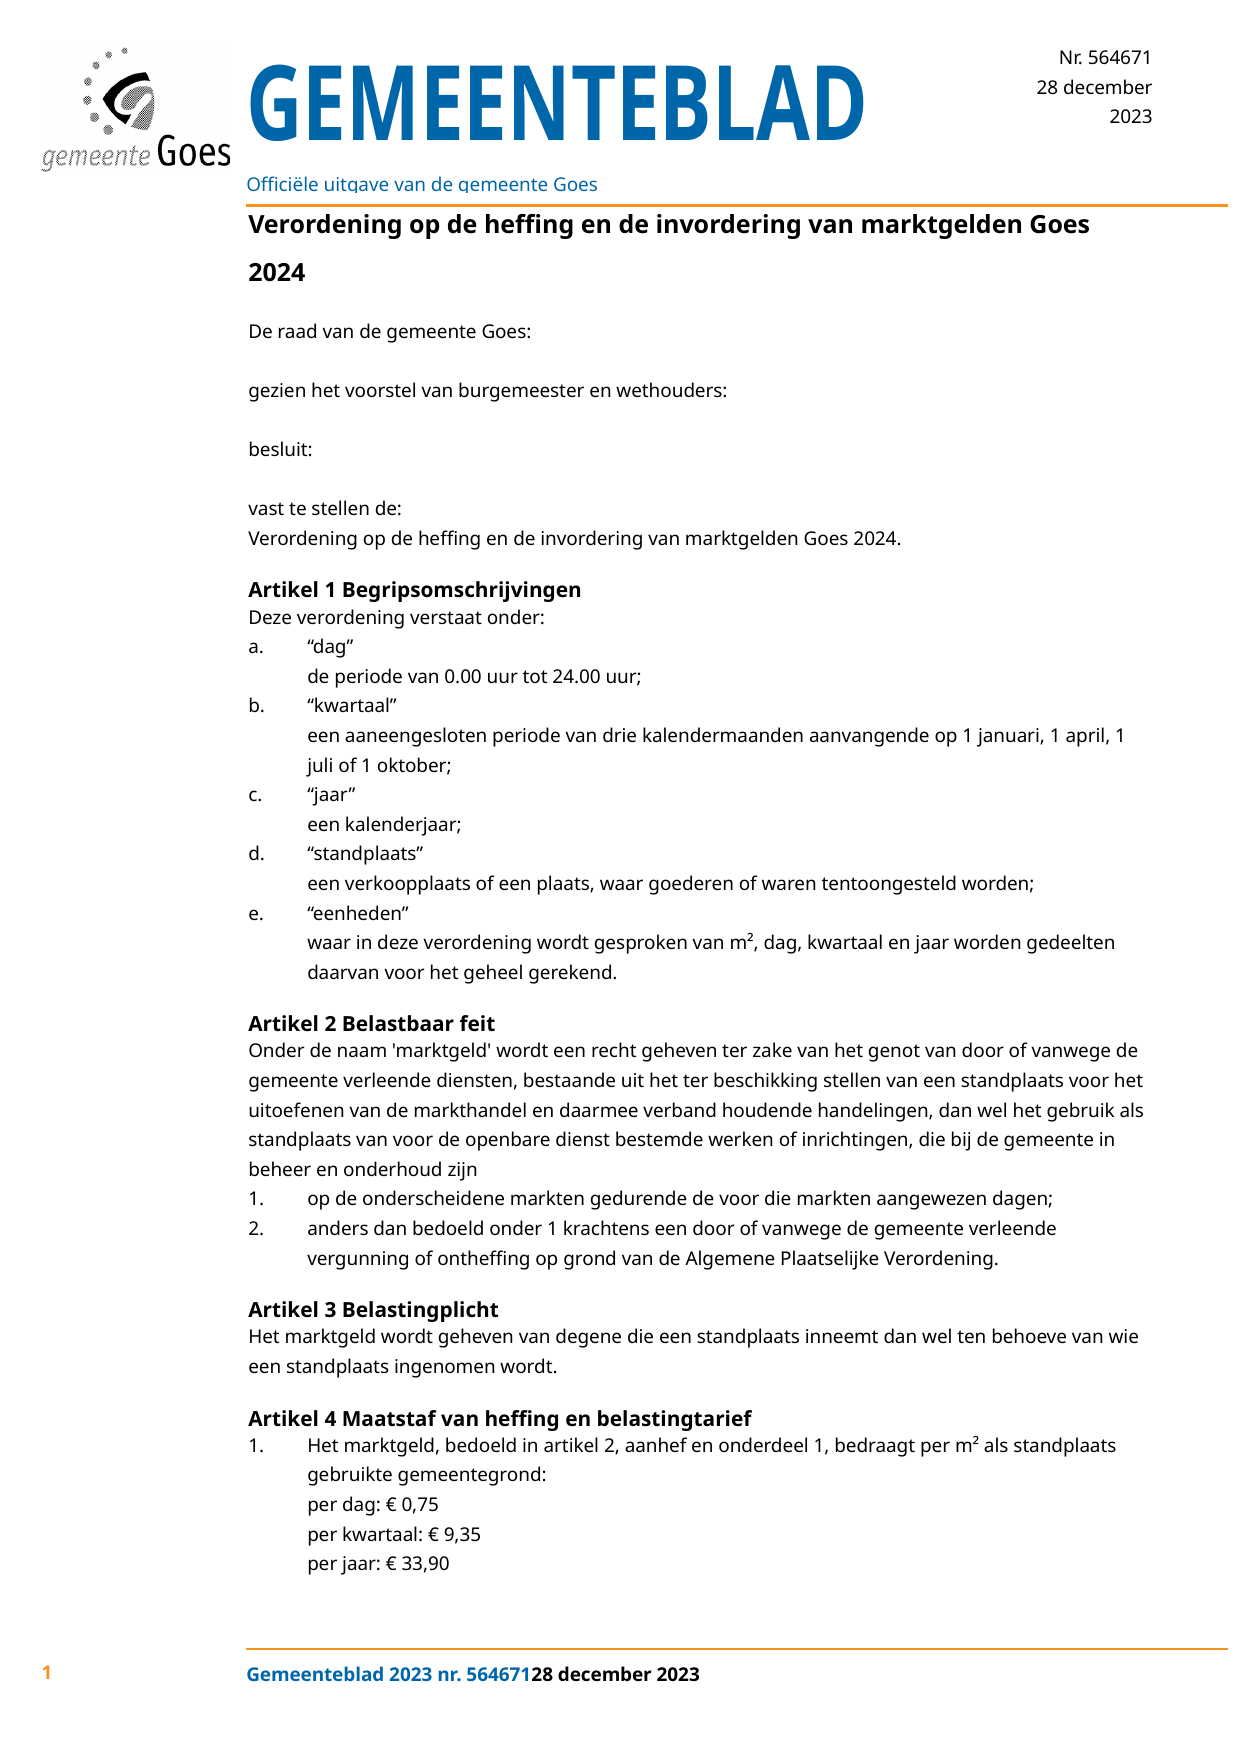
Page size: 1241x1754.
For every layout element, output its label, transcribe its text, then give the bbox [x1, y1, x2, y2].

list per dag: € 0,75 [248, 1491, 1152, 1517]
text Artikel 1 Begripsomschrijvingen [248, 575, 1152, 604]
list op de onderscheidene markten gedurende de voor die markten aangewezen dagen; [248, 1186, 1152, 1211]
text Artikel 4 Maatstaf van heffing en belastingtarief [248, 1404, 1152, 1432]
list de periode van 0.00 uur tot 24.00 uur; [248, 663, 1152, 689]
text Deze verordening verstaat onder: [248, 604, 1152, 629]
text De raad van de gemeente Goes: [248, 318, 1152, 344]
picture [41, 47, 231, 172]
text Het marktgeld wordt geheven van degene die een standplaats inneemt dan wel ten behoeve van wie een standplaats ingenomen wordt. [248, 1324, 1152, 1379]
list per kwartaal: € 9,35 [248, 1521, 1152, 1547]
text besluit: [248, 436, 1152, 462]
list een verkoopplaats of een plaats, waar goederen of waren tentoongesteld worden; [248, 870, 1152, 896]
text Onder de naam 'marktgeld' wordt een recht geheven ter zake van het genot van door of vanwege de gemeente verleende diensten, bestaande uit het ter beschikking stellen van een standplaats voor het uitoefenen van de markthandel en daarmee verband houdende handelingen, dan wel het gebruik als standplaats van voor de openbare dienst bestemde werken of inrichtingen, die bij de gemeente in beheer en onderhoud zijn [248, 1038, 1152, 1182]
list een kalenderjaar; [248, 811, 1152, 837]
text Artikel 2 Belastbaar feit [248, 1009, 1152, 1038]
list een aaneengesloten periode van drie kalendermaanden aanvangende op 1 januari, 1 april, 1 juli of 1 oktober; [248, 722, 1152, 777]
list waar in deze verordening wordt gesproken van m², dag, kwartaal en jaar worden gedeelten daarvan voor het geheel gerekend. [248, 929, 1152, 984]
list per jaar: € 33,90 [248, 1550, 1152, 1576]
text Verordening op de heffing en de invordering van marktgelden Goes 2024. [248, 525, 1152, 551]
list Het marktgeld, bedoeld in artikel 2, aanhef en onderdeel 1, bedraagt per m² als standplaats gebruikte gemeentegrond: [248, 1432, 1152, 1487]
text Artikel 3 Belastingplicht [248, 1295, 1152, 1324]
list anders dan bedoeld onder 1 krachtens een door of vanwege de gemeente verleende vergunning of ontheffing op grond van de Algemene Plaatselijke Verordening. [248, 1215, 1152, 1271]
text gezien het voorstel van burgemeester en wethouders: [248, 377, 1152, 403]
list “kwartaal” [248, 693, 1152, 718]
list “jaar” [248, 781, 1152, 807]
text Verordening op de heffing en de invordering van marktgelden Goes 2024 [248, 207, 1152, 288]
list “standplaats” [248, 841, 1152, 866]
text vast te stellen de: [248, 495, 1152, 521]
list “eenheden” [248, 900, 1152, 925]
list “dag” [248, 633, 1152, 659]
